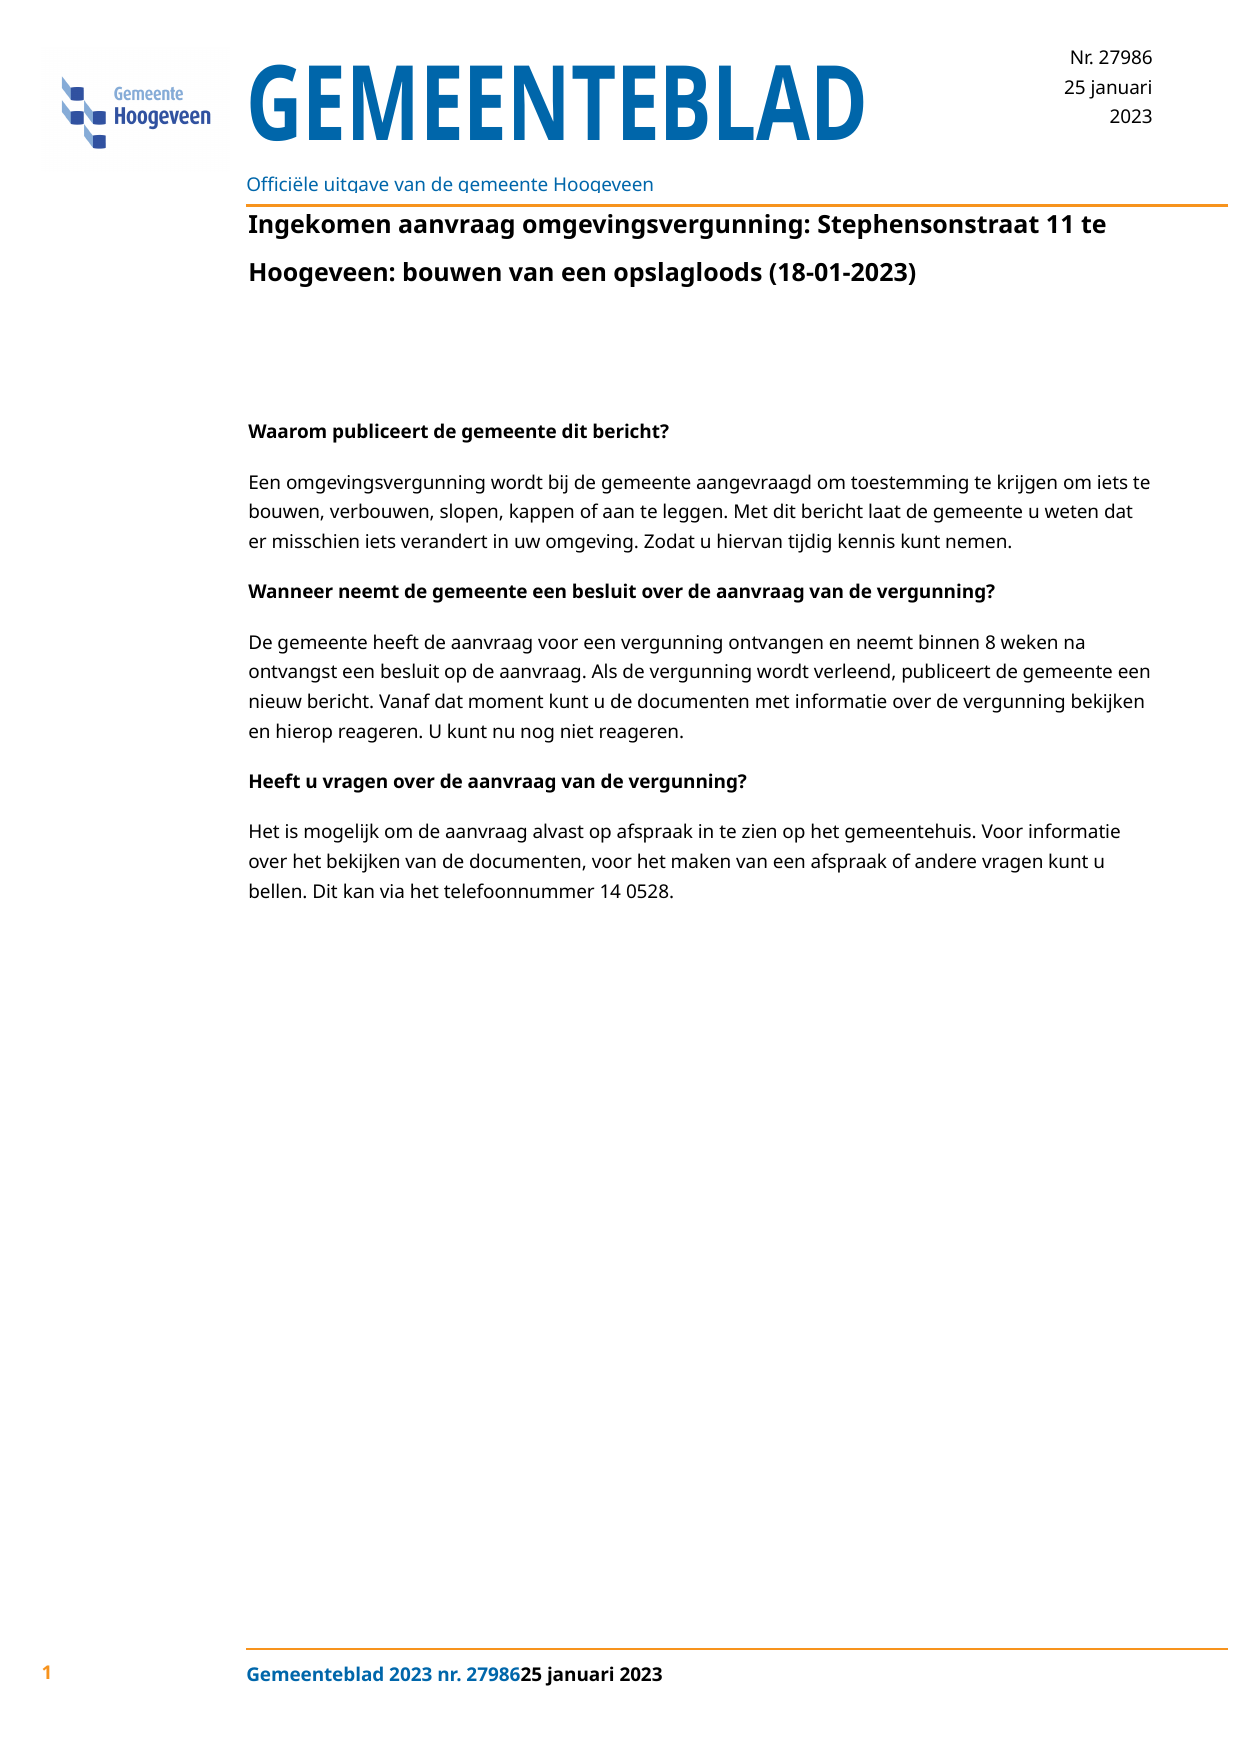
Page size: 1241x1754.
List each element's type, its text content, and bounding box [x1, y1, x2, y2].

text De gemeente heeft de aanvraag voor een vergunning ontvangen en neemt binnen 8 weken na ontvangst een besluit op de aanvraag. Als de vergunning wordt verleend, publiceert de gemeente een nieuw bericht. Vanaf dat moment kunt u de documenten met informatie over de vergunning bekijken en hierop reageren. U kunt nu nog niet reageren. [248, 629, 1152, 744]
text Waarom publiceert de gemeente dit bericht? [248, 419, 1152, 444]
text Een omgevingsvergunning wordt bij de gemeente aangevraagd om toestemming te krijgen om iets te bouwen, verbouwen, slopen, kappen of aan te leggen. Met dit bericht laat de gemeente u weten dat er misschien iets verandert in uw omgeving. Zodat u hiervan tijdig kennis kunt nemen. [248, 469, 1152, 554]
picture [41, 47, 231, 172]
text Het is mogelijk om de aanvraag alvast op afspraak in te zien op het gemeentehuis. Voor informatie over het bekijken van de documenten, voor het maken van een afspraak of andere vragen kunt u bellen. Dit kan via het telefoonnummer 14 0528. [248, 819, 1152, 904]
text Ingekomen aanvraag omgevingsvergunning: Stephensonstraat 11 te Hoogeveen: bouwen van een opslagloods (18-01-2023) [248, 207, 1152, 288]
text Wanneer neemt de gemeente een besluit over de aanvraag van de vergunning? [248, 579, 1152, 604]
text Heeft u vragen over de aanvraag van de vergunning? [248, 768, 1152, 794]
